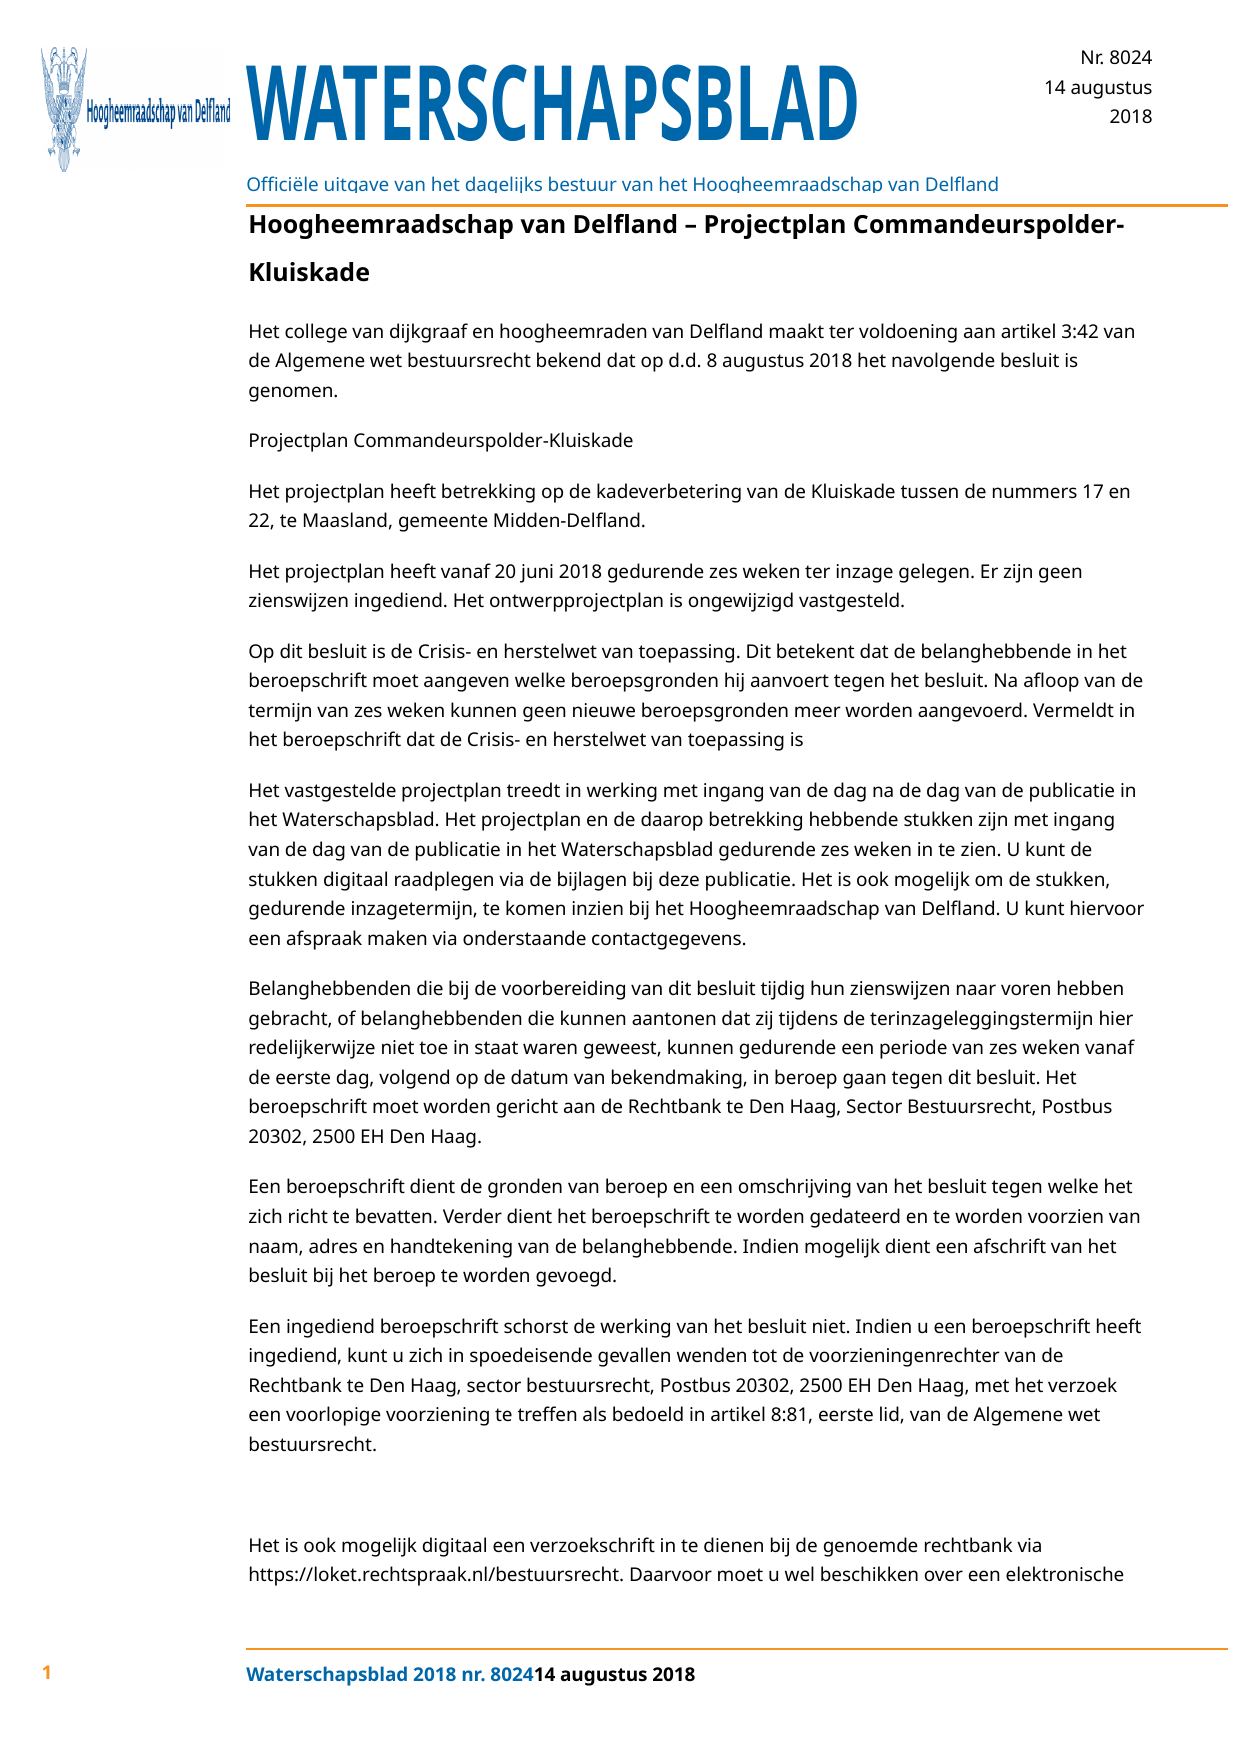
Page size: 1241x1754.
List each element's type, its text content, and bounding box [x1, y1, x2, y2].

text Het projectplan heeft vanaf 20 juni 2018 gedurende zes weken ter inzage gelegen. Er zijn geen zienswijzen ingediend. Het ontwerpprojectplan is ongewijzigd vastgesteld. [248, 558, 1152, 613]
text Hoogheemraadschap van Delfland – Projectplan Commandeurspolder-Kluiskade [248, 207, 1152, 288]
picture [41, 47, 231, 172]
text Een beroepschrift dient de gronden van beroep en een omschrijving van het besluit tegen welke het zich richt te bevatten. Verder dient het beroepschrift te worden gedateerd en te worden voorzien van naam, adres en handtekening van de belanghebbende. Indien mogelijk dient een afschrift van het besluit bij het beroep te worden gevoegd. [248, 1174, 1152, 1288]
text Het is ook mogelijk digitaal een verzoekschrift in te dienen bij de genoemde rechtbank via https://loket.rechtspraak.nl/bestuursrecht. Daarvoor moet u wel beschikken over een elektronische [248, 1532, 1152, 1587]
text Het projectplan heeft betrekking op de kadeverbetering van de Kluiskade tussen de nummers 17 en 22, te Maasland, gemeente Midden-Delfland. [248, 478, 1152, 533]
text Het vastgestelde projectplan treedt in werking met ingang van de dag na de dag van de publicatie in het Waterschapsblad. Het projectplan en de daarop betrekking hebbende stukken zijn met ingang van de dag van de publicatie in het Waterschapsblad gedurende zes weken in te zien. U kunt de stukken digitaal raadplegen via de bijlagen bij deze publicatie. Het is ook mogelijk om de stukken, gedurende inzagetermijn, te komen inzien bij het Hoogheemraadschap van Delfland. U kunt hiervoor een afspraak maken via onderstaande contactgegevens. [248, 777, 1152, 951]
text Een ingediend beroepschrift schorst de werking van het besluit niet. Indien u een beroepschrift heeft ingediend, kunt u zich in spoedeisende gevallen wenden tot de voorzieningenrechter van de Rechtbank te Den Haag, sector bestuursrecht, Postbus 20302, 2500 EH Den Haag, met het verzoek een voorlopige voorziening te treffen als bedoeld in artikel 8:81, eerste lid, van de Algemene wet bestuursrecht. [248, 1313, 1152, 1457]
text Projectplan Commandeurspolder-Kluiskade [248, 427, 1152, 453]
text Belanghebbenden die bij de voorbereiding van dit besluit tijdig hun zienswijzen naar voren hebben gebracht, of belanghebbenden die kunnen aantonen dat zij tijdens de terinzageleggingstermijn hier redelijkerwijze niet toe in staat waren geweest, kunnen gedurende een periode van zes weken vanaf de eerste dag, volgend op de datum van bekendmaking, in beroep gaan tegen dit besluit. Het beroepschrift moet worden gericht aan de Rechtbank te Den Haag, Sector Bestuursrecht, Postbus 20302, 2500 EH Den Haag. [248, 975, 1152, 1149]
text Het college van dijkgraaf en hoogheemraden van Delfland maakt ter voldoening aan artikel 3:42 van de Algemene wet bestuursrecht bekend dat op d.d. 8 augustus 2018 het navolgende besluit is genomen. [248, 318, 1152, 403]
text Op dit besluit is de Crisis- en herstelwet van toepassing. Dit betekent dat de belanghebbende in het beroepschrift moet aangeven welke beroepsgronden hij aanvoert tegen het besluit. Na afloop van de termijn van zes weken kunnen geen nieuwe beroepsgronden meer worden aangevoerd. Vermeldt in het beroepschrift dat de Crisis- en herstelwet van toepassing is [248, 638, 1152, 752]
